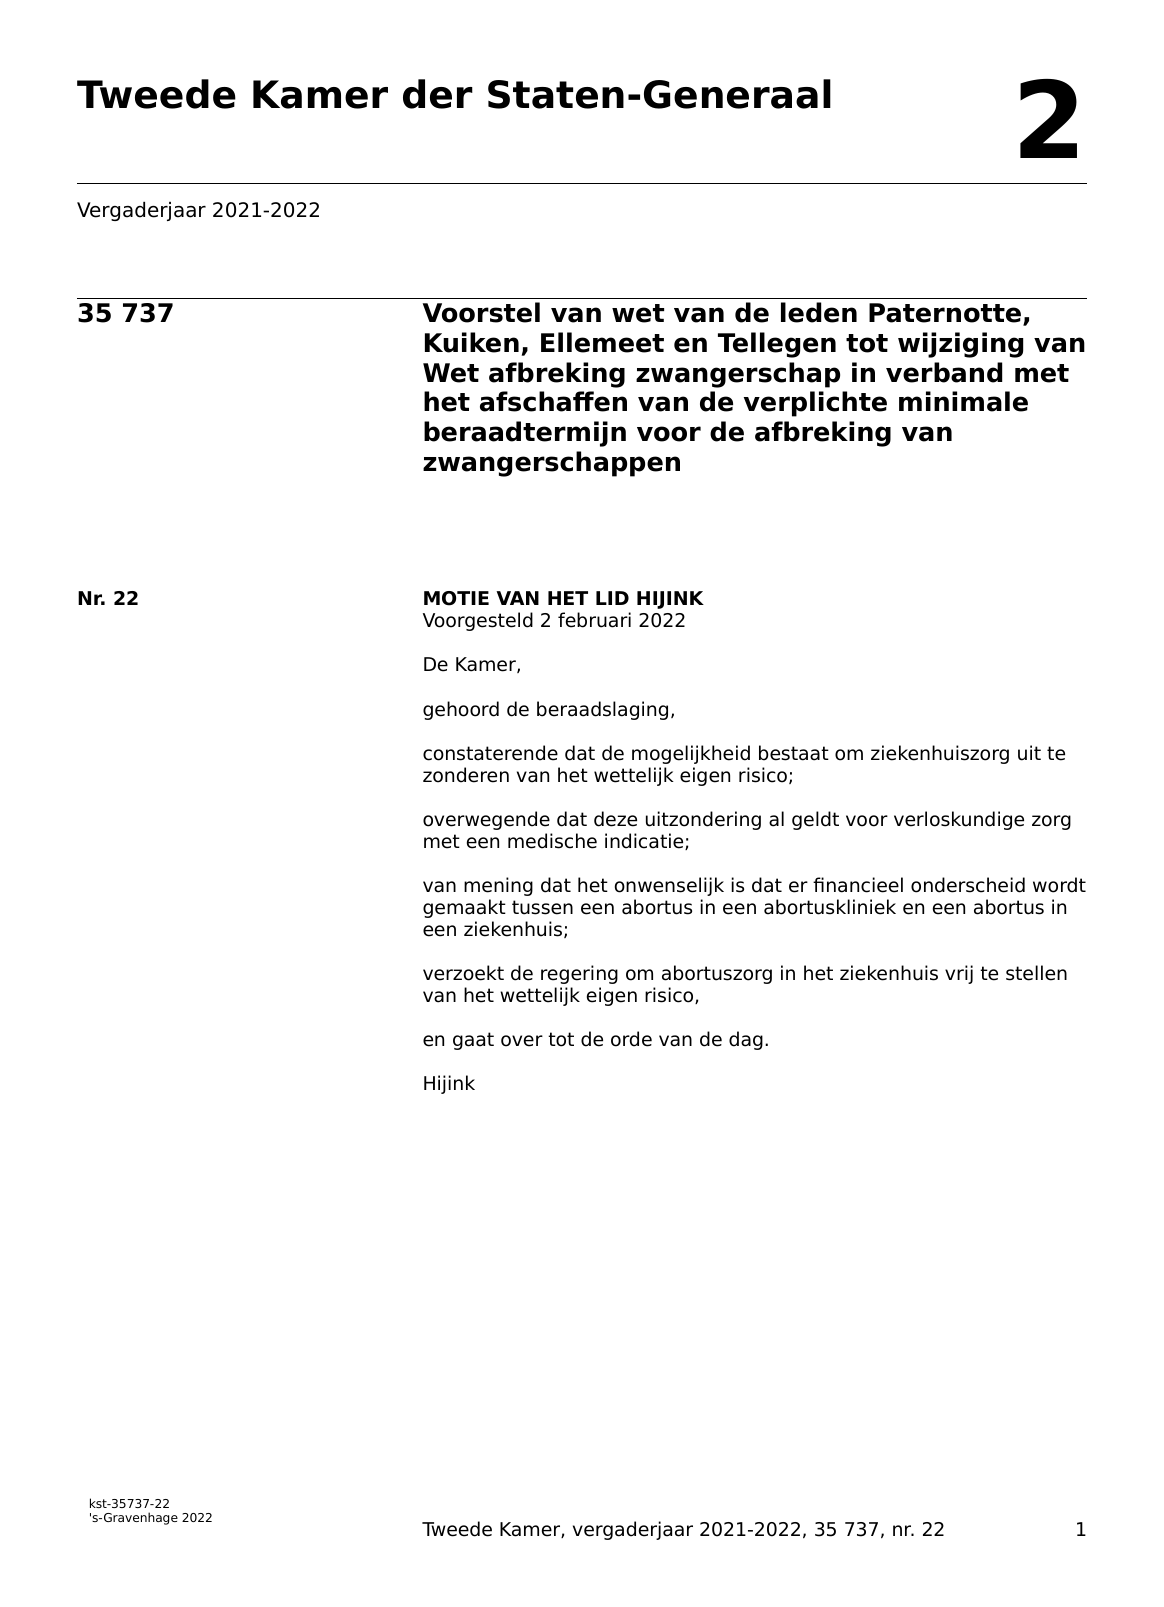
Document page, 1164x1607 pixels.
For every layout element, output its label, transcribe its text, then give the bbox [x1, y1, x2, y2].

text kst-35737-22 [88, 1497, 323, 1511]
text constaterende dat de mogelijkheid bestaat om ziekenhuiszorg uit te zonderen van het wettelijk eigen risico; [422, 743, 1087, 787]
text en gaat over tot de orde van de dag. [422, 1029, 1087, 1051]
text gehoord de beraadslaging, [422, 698, 1087, 720]
text van mening dat het onwenselijk is dat er financieel onderscheid wordt gemaakt tussen een abortus in een abortuskliniek en een abortus in een ziekenhuis; [422, 875, 1087, 941]
subtitle Nr. 22 MOTIE VAN HET LID HIJINK [77, 588, 1087, 610]
text 's-Gravenhage 2022 [88, 1511, 323, 1525]
text Voorgesteld 2 februari 2022 [422, 610, 1087, 632]
table_cell Vergaderjaar 2021-2022 [77, 184, 1087, 298]
text overwegende dat deze uitzondering al geldt voor verloskundige zorg met een medische indicatie; [422, 809, 1087, 853]
text verzoekt de regering om abortuszorg in het ziekenhuis vrij te stellen van het wettelijk eigen risico, [422, 963, 1087, 1007]
text Hijink [422, 1073, 1087, 1095]
table_header Tweede Kamer der Staten-Generaal [77, 59, 886, 183]
text De Kamer, [422, 654, 1087, 676]
table_header 2 [886, 59, 1087, 183]
subtitle 35 737 Voorstel van wet van de leden Paternotte, Kuiken, Ellemeet en Tellegen tot wijziging van Wet afbreking zwangerschap in verband met het afschaffen van de verplichte minimale beraadtermijn voor de afbreking van zwangerschappen [77, 299, 1087, 477]
